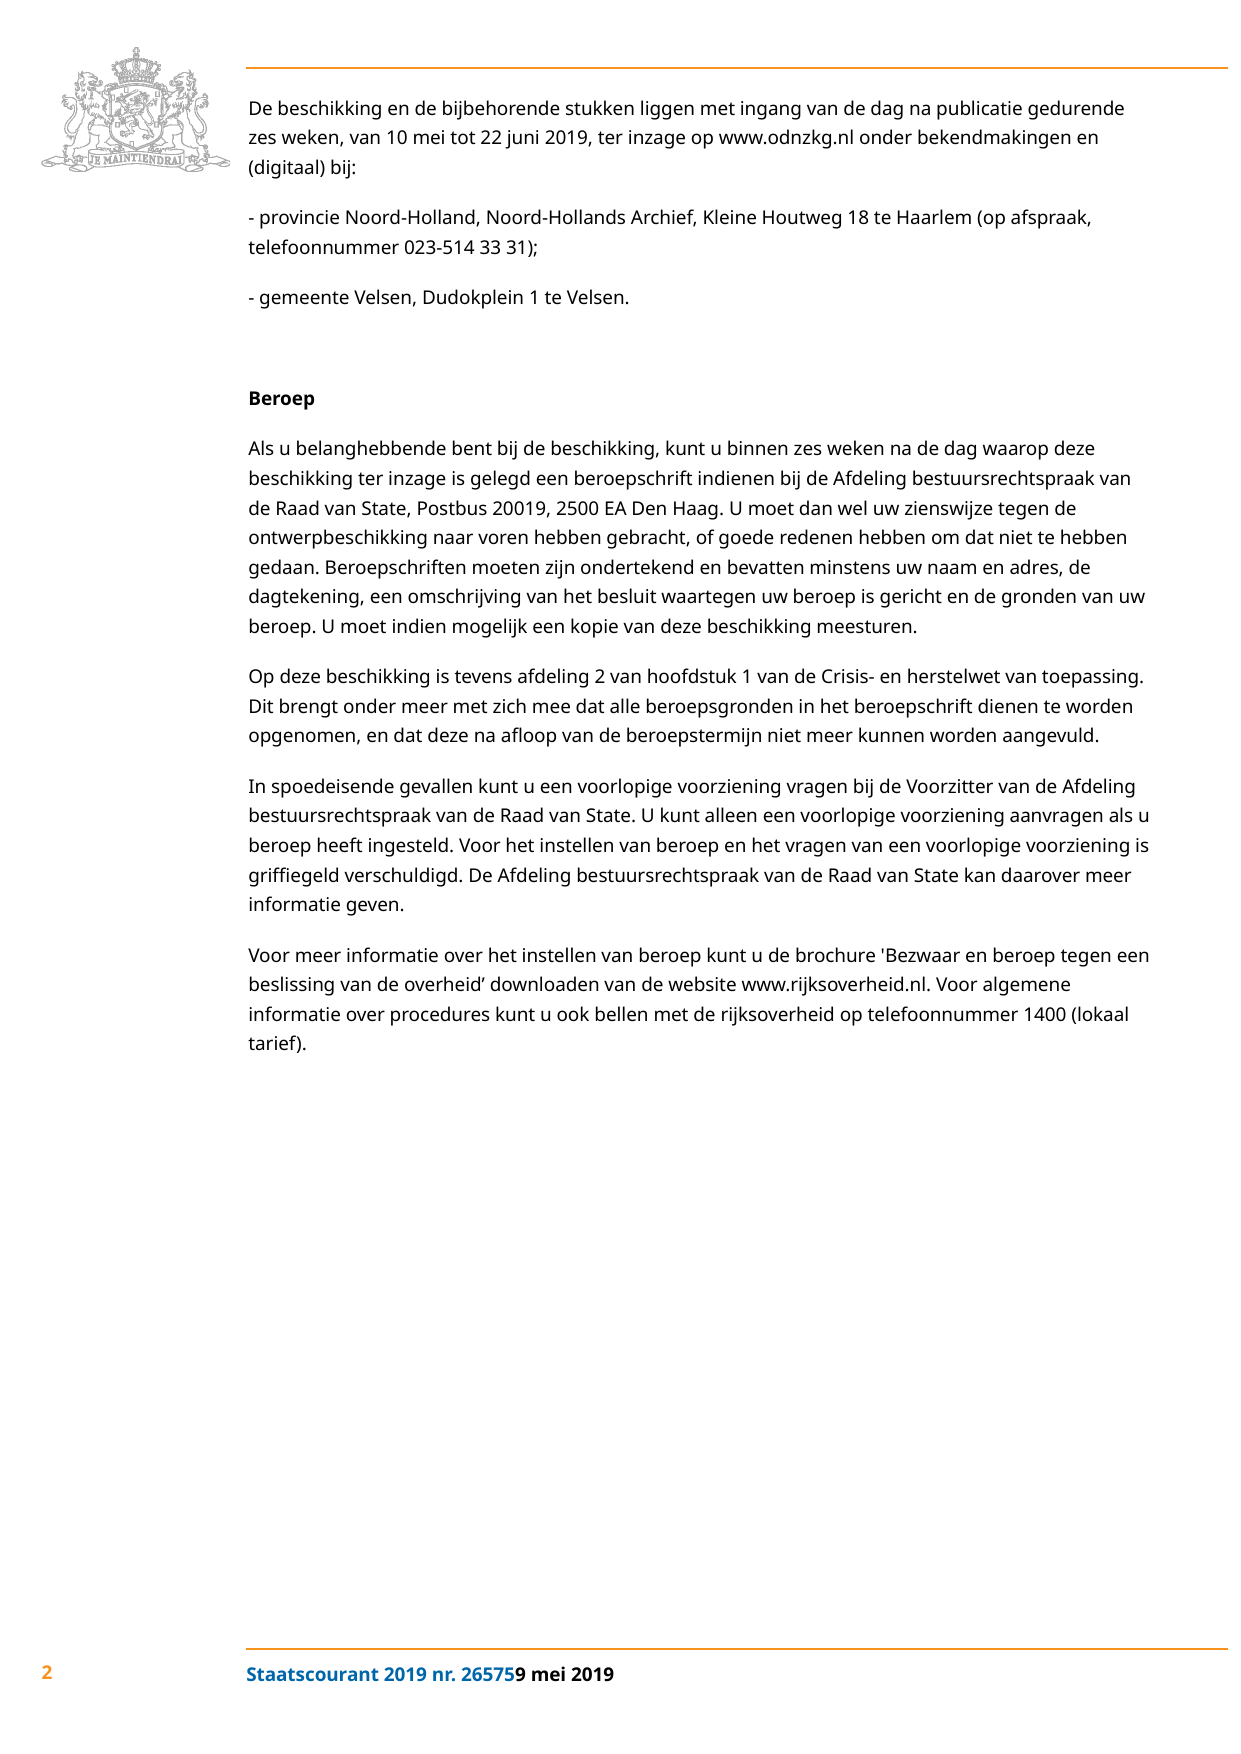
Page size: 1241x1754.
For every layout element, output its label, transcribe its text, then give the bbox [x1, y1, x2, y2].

text - gemeente Velsen, Dudokplein 1 te Velsen. [248, 284, 1152, 310]
text Op deze beschikking is tevens afdeling 2 van hoofdstuk 1 van de Crisis- en herstelwet van toepassing. Dit brengt onder meer met zich mee dat alle beroepsgronden in het beroepschrift dienen te worden opgenomen, en dat deze na afloop van de beroepstermijn niet meer kunnen worden aangevuld. [248, 663, 1152, 748]
text Als u belanghebbende bent bij de beschikking, kunt u binnen zes weken na de dag waarop deze beschikking ter inzage is gelegd een beroepschrift indienen bij de Afdeling bestuursrechtspraak van de Raad van State, Postbus 20019, 2500 EA Den Haag. U moet dan wel uw zienswijze tegen de ontwerpbeschikking naar voren hebben gebracht, of goede redenen hebben om dat niet te hebben gedaan. Beroepschriften moeten zijn ondertekend en bevatten minstens uw naam en adres, de dagtekening, een omschrijving van het besluit waartegen uw beroep is gericht en de gronden van uw beroep. U moet indien mogelijk een kopie van deze beschikking meesturen. [248, 436, 1152, 639]
text Beroep [248, 385, 1152, 411]
text In spoedeisende gevallen kunt u een voorlopige voorziening vragen bij de Voorzitter van de Afdeling bestuursrechtspraak van de Raad van State. U kunt alleen een voorlopige voorziening aanvragen als u beroep heeft ingesteld. Voor het instellen van beroep en het vragen van een voorlopige voorziening is griffiegeld verschuldigd. De Afdeling bestuursrechtspraak van de Raad van State kan daarover meer informatie geven. [248, 773, 1152, 917]
text Voor meer informatie over het instellen van beroep kunt u de brochure 'Bezwaar en beroep tegen een beslissing van de overheid’ downloaden van de website www.rijksoverheid.nl. Voor algemene informatie over procedures kunt u ook bellen met de rijksoverheid op telefoonnummer 1400 (lokaal tarief). [248, 942, 1152, 1056]
picture [41, 47, 231, 172]
text - provincie Noord-Holland, Noord-Hollands Archief, Kleine Houtweg 18 te Haarlem (op afspraak, telefoonnummer 023-514 33 31); [248, 204, 1152, 260]
text De beschikking en de bijbehorende stukken liggen met ingang van de dag na publicatie gedurende zes weken, van 10 mei tot 22 juni 2019, ter inzage op www.odnzkg.nl onder bekendmakingen en (digitaal) bij: [248, 95, 1152, 180]
